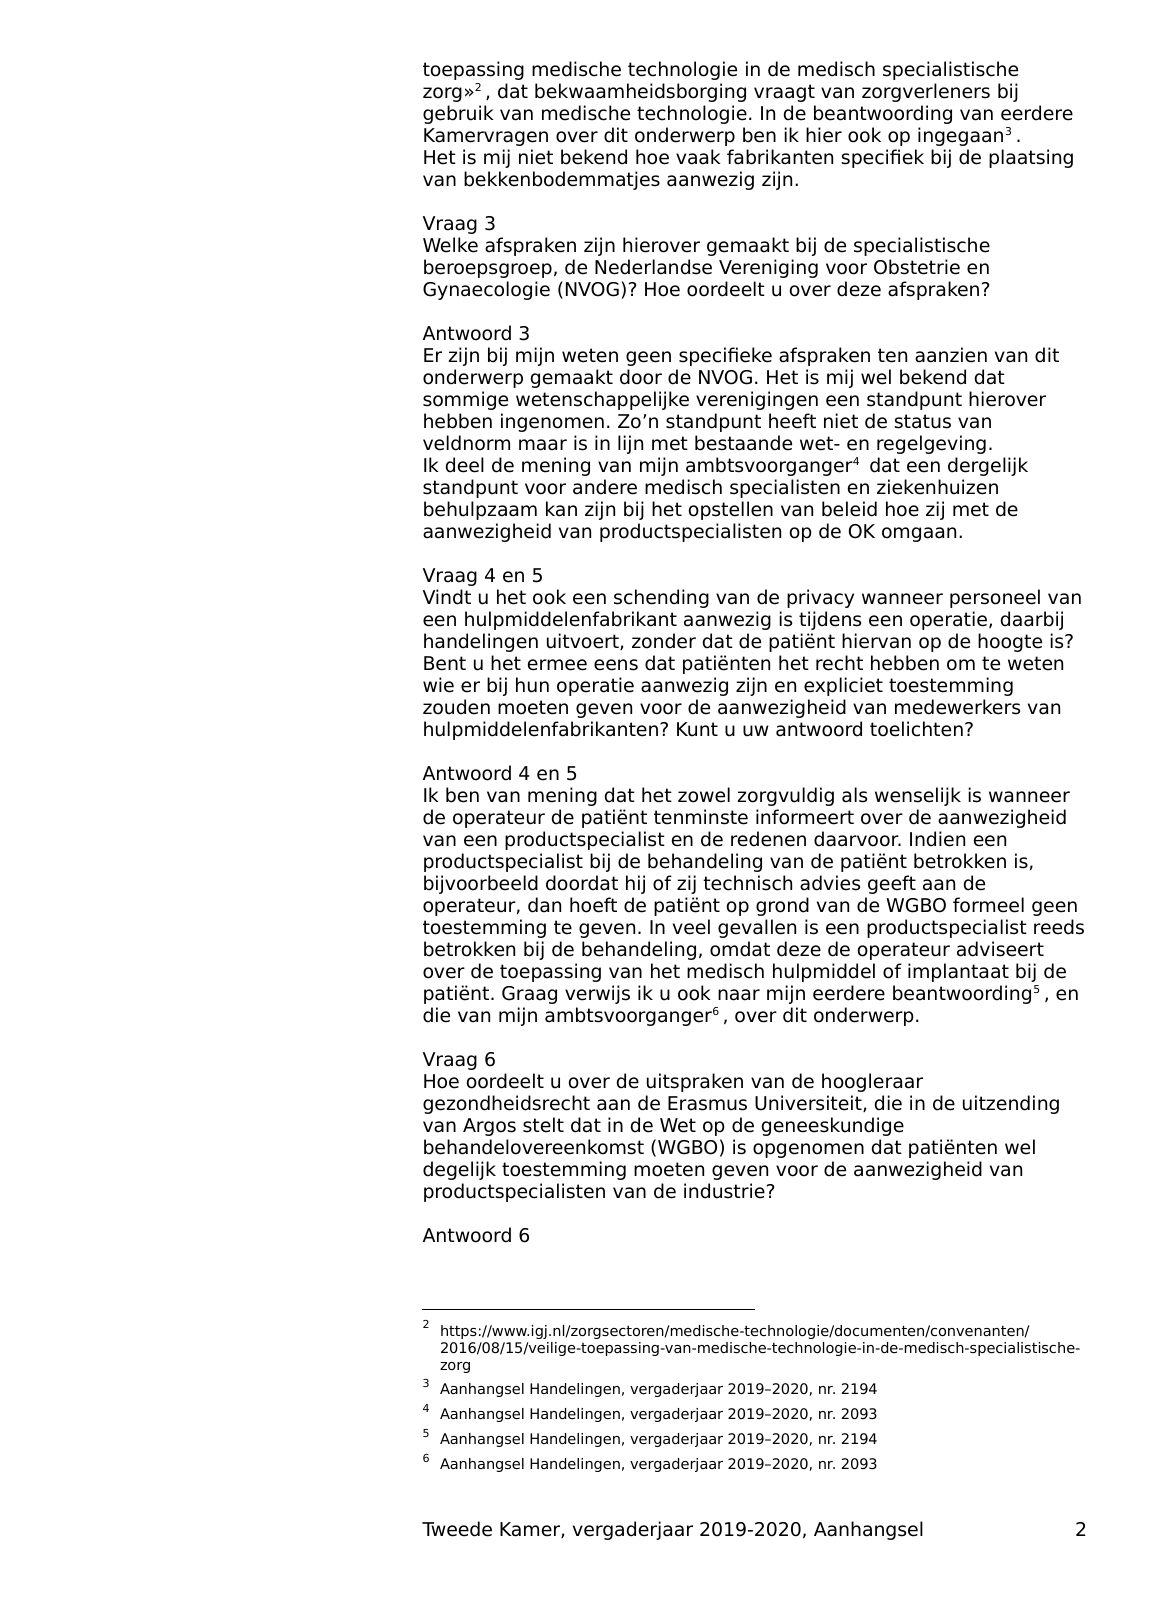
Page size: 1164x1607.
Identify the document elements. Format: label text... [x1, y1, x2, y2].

text toepassing medische technologie in de medisch specialistische zorg», dat bekwaamheidsborging vraagt van zorgverleners bij gebruik van medische technologie. In de beantwoording van eerdere Kamervragen over dit onderwerp ben ik hier ook op ingegaan. [422, 59, 1087, 147]
text Ik ben van mening dat het zowel zorgvuldig als wenselijk is wanneer de operateur de patiënt tenminste informeert over de aanwezigheid van een productspecialist en de redenen daarvoor. Indien een productspecialist bij de behandeling van de patiënt betrokken is, bijvoorbeeld doordat hij of zij technisch advies geeft aan de operateur, dan hoeft de patiënt op grond van de WGBO formeel geen toestemming te geven. In veel gevallen is een productspecialist reeds betrokken bij de behandeling, omdat deze de operateur adviseert over de toepassing van het medisch hulpmiddel of implantaat bij de patiënt. Graag verwijs ik u ook naar mijn eerdere beantwoording, en die van mijn ambtsvoorganger, over dit onderwerp. [422, 785, 1087, 1027]
text Vindt u het ook een schending van de privacy wanneer personeel van een hulpmiddelenfabrikant aanwezig is tijdens een operatie, daarbij handelingen uitvoert, zonder dat de patiënt hiervan op de hoogte is? [422, 587, 1087, 653]
text Bent u het ermee eens dat patiënten het recht hebben om te weten wie er bij hun operatie aanwezig zijn en expliciet toestemming zouden moeten geven voor de aanwezigheid van medewerkers van hulpmiddelenfabrikanten? Kunt u uw antwoord toelichten? [422, 653, 1087, 741]
text Ik deel de mening van mijn ambtsvoorganger dat een dergelijk standpunt voor andere medisch specialisten en ziekenhuizen behulpzaam kan zijn bij het opstellen van beleid hoe zij met de aanwezigheid van productspecialisten op de OK omgaan. [422, 455, 1087, 543]
text Er zijn bij mijn weten geen specifieke afspraken ten aanzien van dit onderwerp gemaakt door de NVOG. Het is mij wel bekend dat sommige wetenschappelijke verenigingen een standpunt hierover hebben ingenomen. Zo’n standpunt heeft niet de status van veldnorm maar is in lijn met bestaande wet- en regelgeving. [422, 345, 1087, 455]
text Vraag 3 [422, 213, 1087, 235]
text Welke afspraken zijn hierover gemaakt bij de specialistische beroepsgroep, de Nederlandse Vereniging voor Obstetrie en Gynaecologie (NVOG)? Hoe oordeelt u over deze afspraken? [422, 235, 1087, 301]
text Het is mij niet bekend hoe vaak fabrikanten specifiek bij de plaatsing van bekkenbodemmatjes aanwezig zijn. [422, 147, 1087, 191]
text Aanhangsel Handelingen, vergaderjaar 2019–2020, nr. 2093 [422, 1402, 1087, 1424]
text Aanhangsel Handelingen, vergaderjaar 2019–2020, nr. 2194 [422, 1377, 1087, 1399]
text Antwoord 6 [422, 1225, 1087, 1247]
text Antwoord 4 en 5 [422, 763, 1087, 785]
text Vraag 6 [422, 1049, 1087, 1071]
text https://www.igj.nl/zorgsectoren/medische-technologie/documenten/convenanten/2016/08/15/veilige-toepassing-van-medische-technologie-in-de-medisch-specialistische-zorg [422, 1318, 1087, 1374]
text Antwoord 3 [422, 323, 1087, 345]
text Aanhangsel Handelingen, vergaderjaar 2019–2020, nr. 2093 [422, 1452, 1087, 1474]
text Vraag 4 en 5 [422, 565, 1087, 587]
text Aanhangsel Handelingen, vergaderjaar 2019–2020, nr. 2194 [422, 1427, 1087, 1449]
text Hoe oordeelt u over de uitspraken van de hoogleraar gezondheidsrecht aan de Erasmus Universiteit, die in de uitzending van Argos stelt dat in de Wet op de geneeskundige behandelovereenkomst (WGBO) is opgenomen dat patiënten wel degelijk toestemming moeten geven voor de aanwezigheid van productspecialisten van de industrie? [422, 1071, 1087, 1203]
